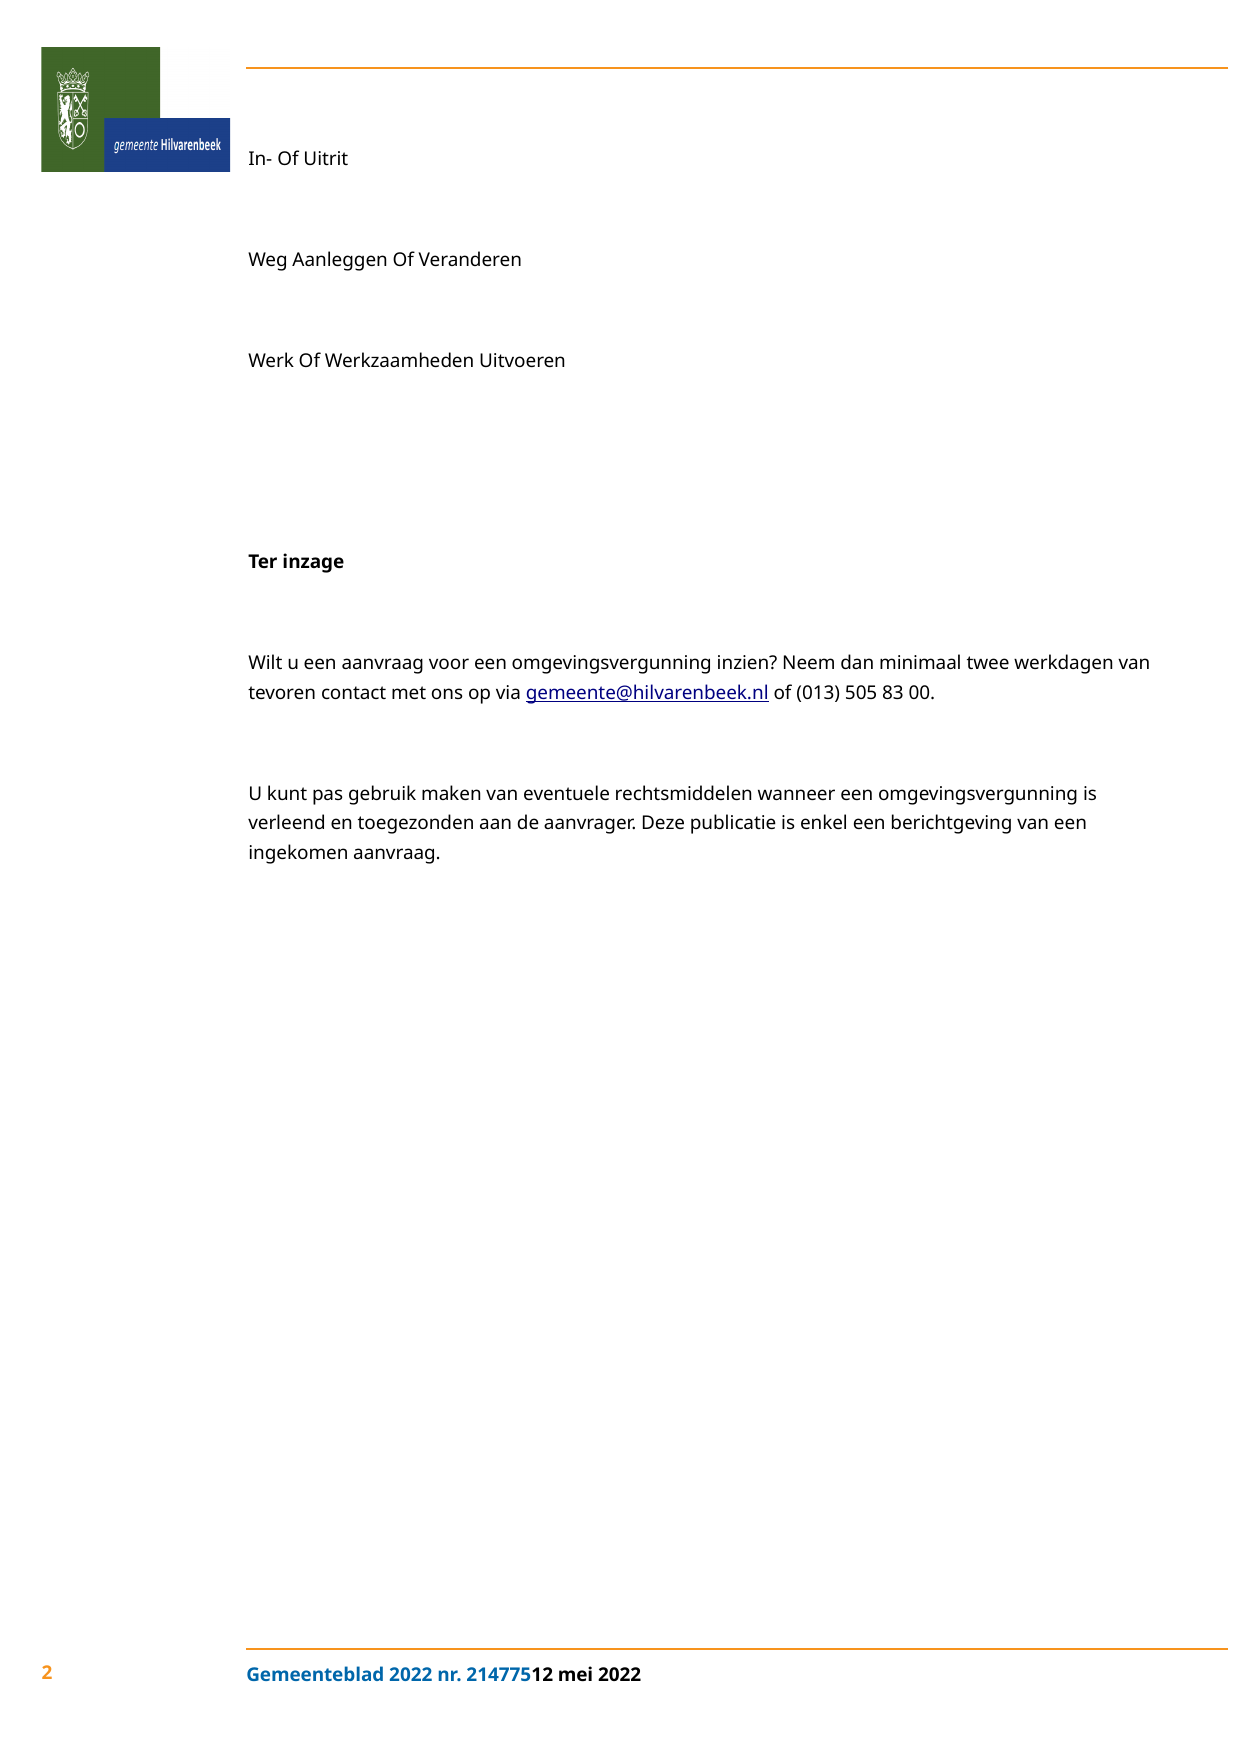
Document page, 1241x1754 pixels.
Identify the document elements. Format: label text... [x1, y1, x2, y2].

text In- Of Uitrit [248, 145, 1152, 171]
text Ter inzage [248, 548, 1152, 574]
text Wilt u een aanvraag voor een omgevingsvergunning inzien? Neem dan minimaal twee werkdagen van tevoren contact met ons op via gemeente@hilvarenbeek.nl of (013) 505 83 00. [248, 649, 1152, 705]
picture [41, 47, 231, 172]
text Werk Of Werkzaamheden Uitvoeren [248, 347, 1152, 373]
text U kunt pas gebruik maken van eventuele rechtsmiddelen wanneer een omgevingsvergunning is verleend en toegezonden aan de aanvrager. Deze publicatie is enkel een berichtgeving van een ingekomen aanvraag. [248, 780, 1152, 865]
text Weg Aanleggen Of Veranderen [248, 246, 1152, 272]
